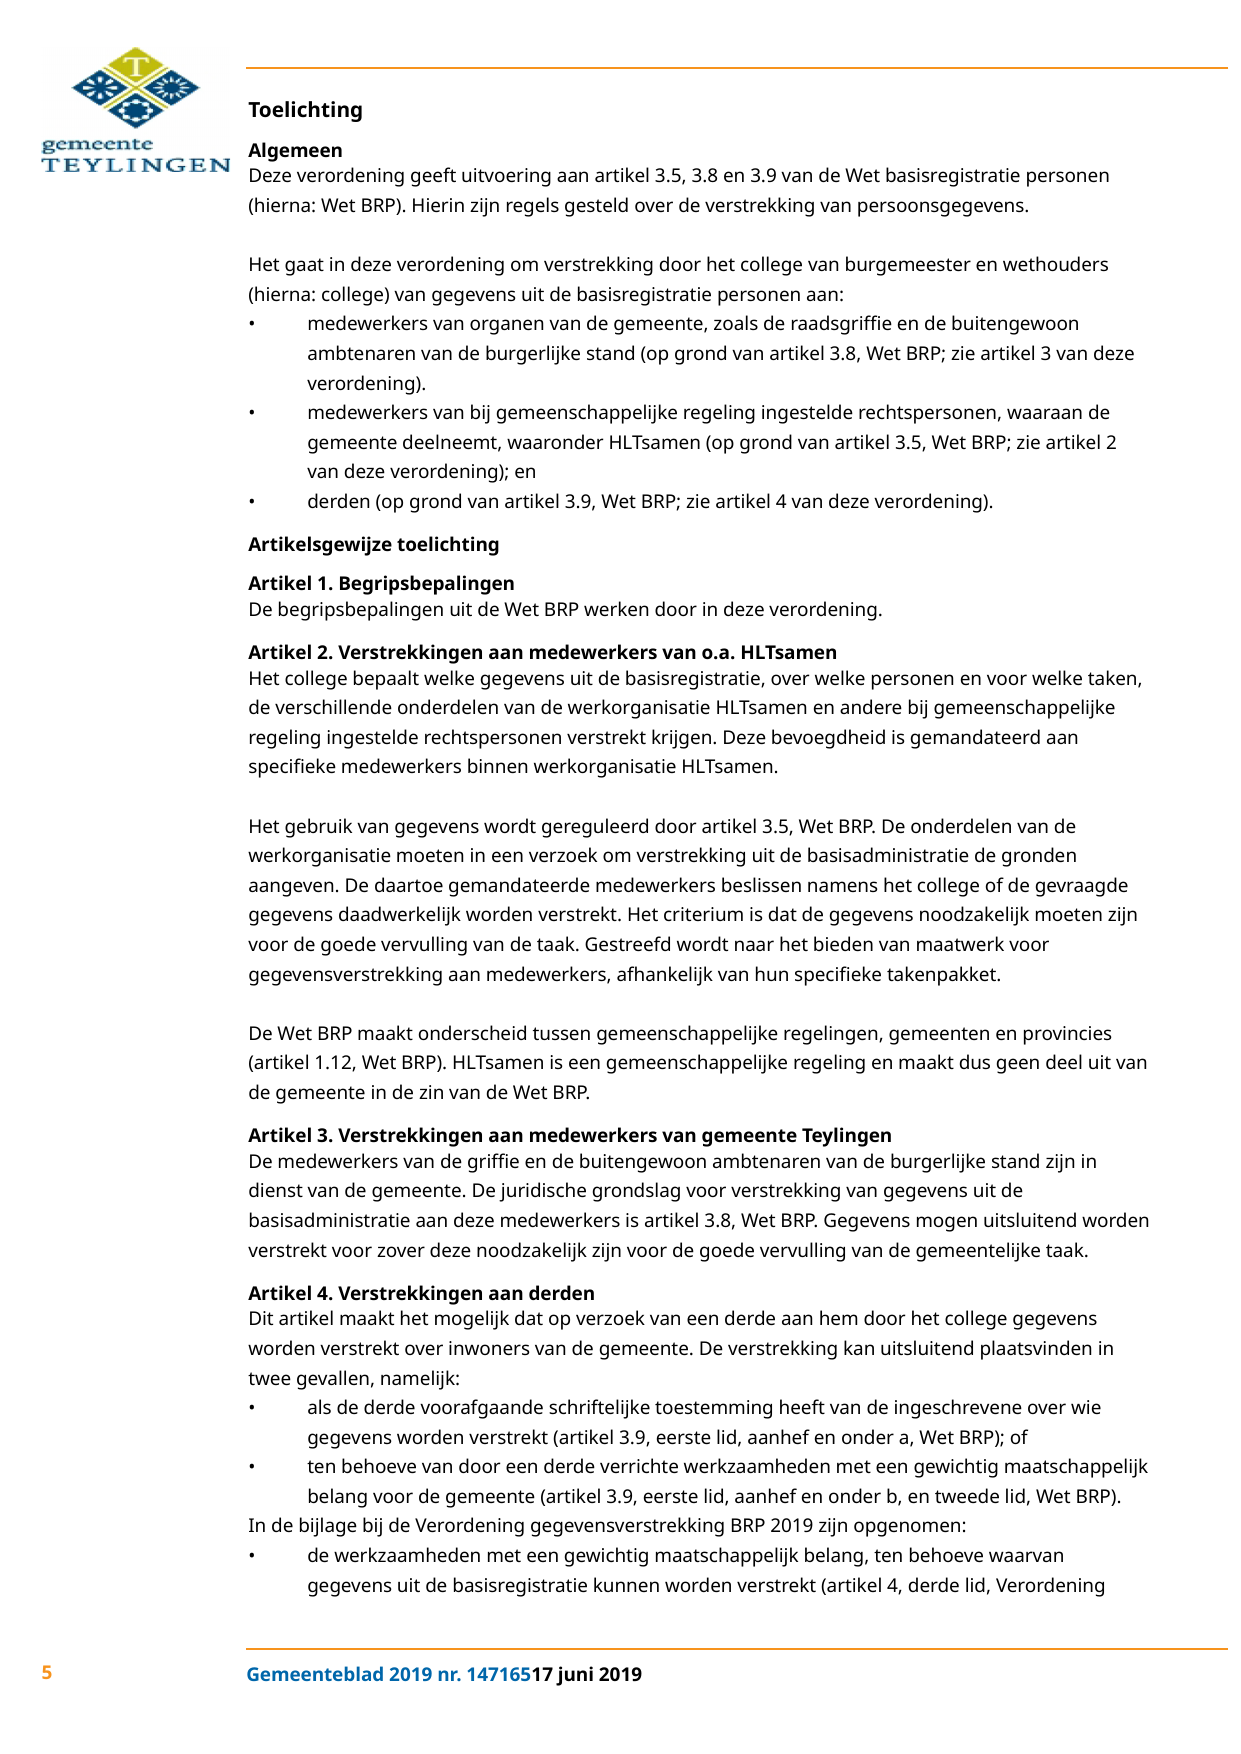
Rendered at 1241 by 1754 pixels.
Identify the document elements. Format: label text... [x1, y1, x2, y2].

text Het gaat in deze verordening om verstrekking door het college van burgemeester en wethouders (hierna: college) van gegevens uit de basisregistratie personen aan: [248, 251, 1152, 307]
text In de bijlage bij de Verordening gegevensverstrekking BRP 2019 zijn opgenomen: [248, 1513, 1152, 1538]
text Artikel 2. Verstrekkingen aan medewerkers van o.a. HLTsamen [248, 639, 1152, 665]
text Het gebruik van gegevens wordt gereguleerd door artikel 3.5, Wet BRP. De onderdelen van de werkorganisatie moeten in een verzoek om verstrekking uit de basisadministratie de gronden aangeven. De daartoe gemandateerde medewerkers beslissen namens het college of de gevraagde gegevens daadwerkelijk worden verstrekt. Het criterium is dat de gegevens noodzakelijk moeten zijn voor de goede vervulling van de taak. Gestreefd wordt naar het bieden van maatwerk voor gegevensverstrekking aan medewerkers, afhankelijk van hun specifieke takenpakket. [248, 813, 1152, 987]
text De medewerkers van de griffie en de buitengewoon ambtenaren van de burgerlijke stand zijn in dienst van de gemeente. De juridische grondslag voor verstrekking van gegevens uit de basisadministratie aan deze medewerkers is artikel 3.8, Wet BRP. Gegevens mogen uitsluitend worden verstrekt voor zover deze noodzakelijk zijn voor de goede vervulling van de gemeentelijke taak. [248, 1148, 1152, 1262]
list derden (op grond van artikel 3.9, Wet BRP; zie artikel 4 van deze verordening). [248, 488, 1152, 514]
list als de derde voorafgaande schriftelijke toestemming heeft van de ingeschrevene over wie gegevens worden verstrekt (artikel 3.9, eerste lid, aanhef en onder a, Wet BRP); of [248, 1394, 1152, 1450]
text Artikelsgewijze toelichting [248, 531, 1152, 557]
text De Wet BRP maakt onderscheid tussen gemeenschappelijke regelingen, gemeenten en provincies (artikel 1.12, Wet BRP). HLTsamen is een gemeenschappelijke regeling en maakt dus geen deel uit van de gemeente in de zin van de Wet BRP. [248, 1020, 1152, 1105]
list ten behoeve van door een derde verrichte werkzaamheden met een gewichtig maatschappelijk belang voor de gemeente (artikel 3.9, eerste lid, aanhef en onder b, en tweede lid, Wet BRP). [248, 1453, 1152, 1509]
text Artikel 4. Verstrekkingen aan derden [248, 1280, 1152, 1306]
picture [41, 47, 231, 172]
text Artikel 3. Verstrekkingen aan medewerkers van gemeente Teylingen [248, 1122, 1152, 1148]
text Artikel 1. Begripsbepalingen [248, 570, 1152, 596]
list medewerkers van organen van de gemeente, zoals de raadsgriffie en de buitengewoon ambtenaren van de burgerlijke stand (op grond van artikel 3.8, Wet BRP; zie artikel 3 van deze verordening). [248, 311, 1152, 395]
list medewerkers van bij gemeenschappelijke regeling ingestelde rechtspersonen, waaraan de gemeente deelneemt, waaronder HLTsamen (op grond van artikel 3.5, Wet BRP; zie artikel 2 van deze verordening); en [248, 399, 1152, 484]
text Toelichting [248, 95, 1152, 123]
text Dit artikel maakt het mogelijk dat op verzoek van een derde aan hem door het college gegevens worden verstrekt over inwoners van de gemeente. De verstrekking kan uitsluitend plaatsvinden in twee gevallen, namelijk: [248, 1306, 1152, 1391]
text De begripsbepalingen uit de Wet BRP werken door in deze verordening. [248, 596, 1152, 622]
text Deze verordening geeft uitvoering aan artikel 3.5, 3.8 en 3.9 van de Wet basisregistratie personen (hierna: Wet BRP). Hierin zijn regels gesteld over de verstrekking van persoonsgegevens. [248, 163, 1152, 218]
text Algemeen [248, 137, 1152, 163]
text Het college bepaalt welke gegevens uit de basisregistratie, over welke personen en voor welke taken, de verschillende onderdelen van de werkorganisatie HLTsamen en andere bij gemeenschappelijke regeling ingestelde rechtspersonen verstrekt krijgen. Deze bevoegdheid is gemandateerd aan specifieke medewerkers binnen werkorganisatie HLTsamen. [248, 665, 1152, 779]
list de werkzaamheden met een gewichtig maatschappelijk belang, ten behoeve waarvan gegevens uit de basisregistratie kunnen worden verstrekt (artikel 4, derde lid, Verordening [248, 1542, 1152, 1598]
